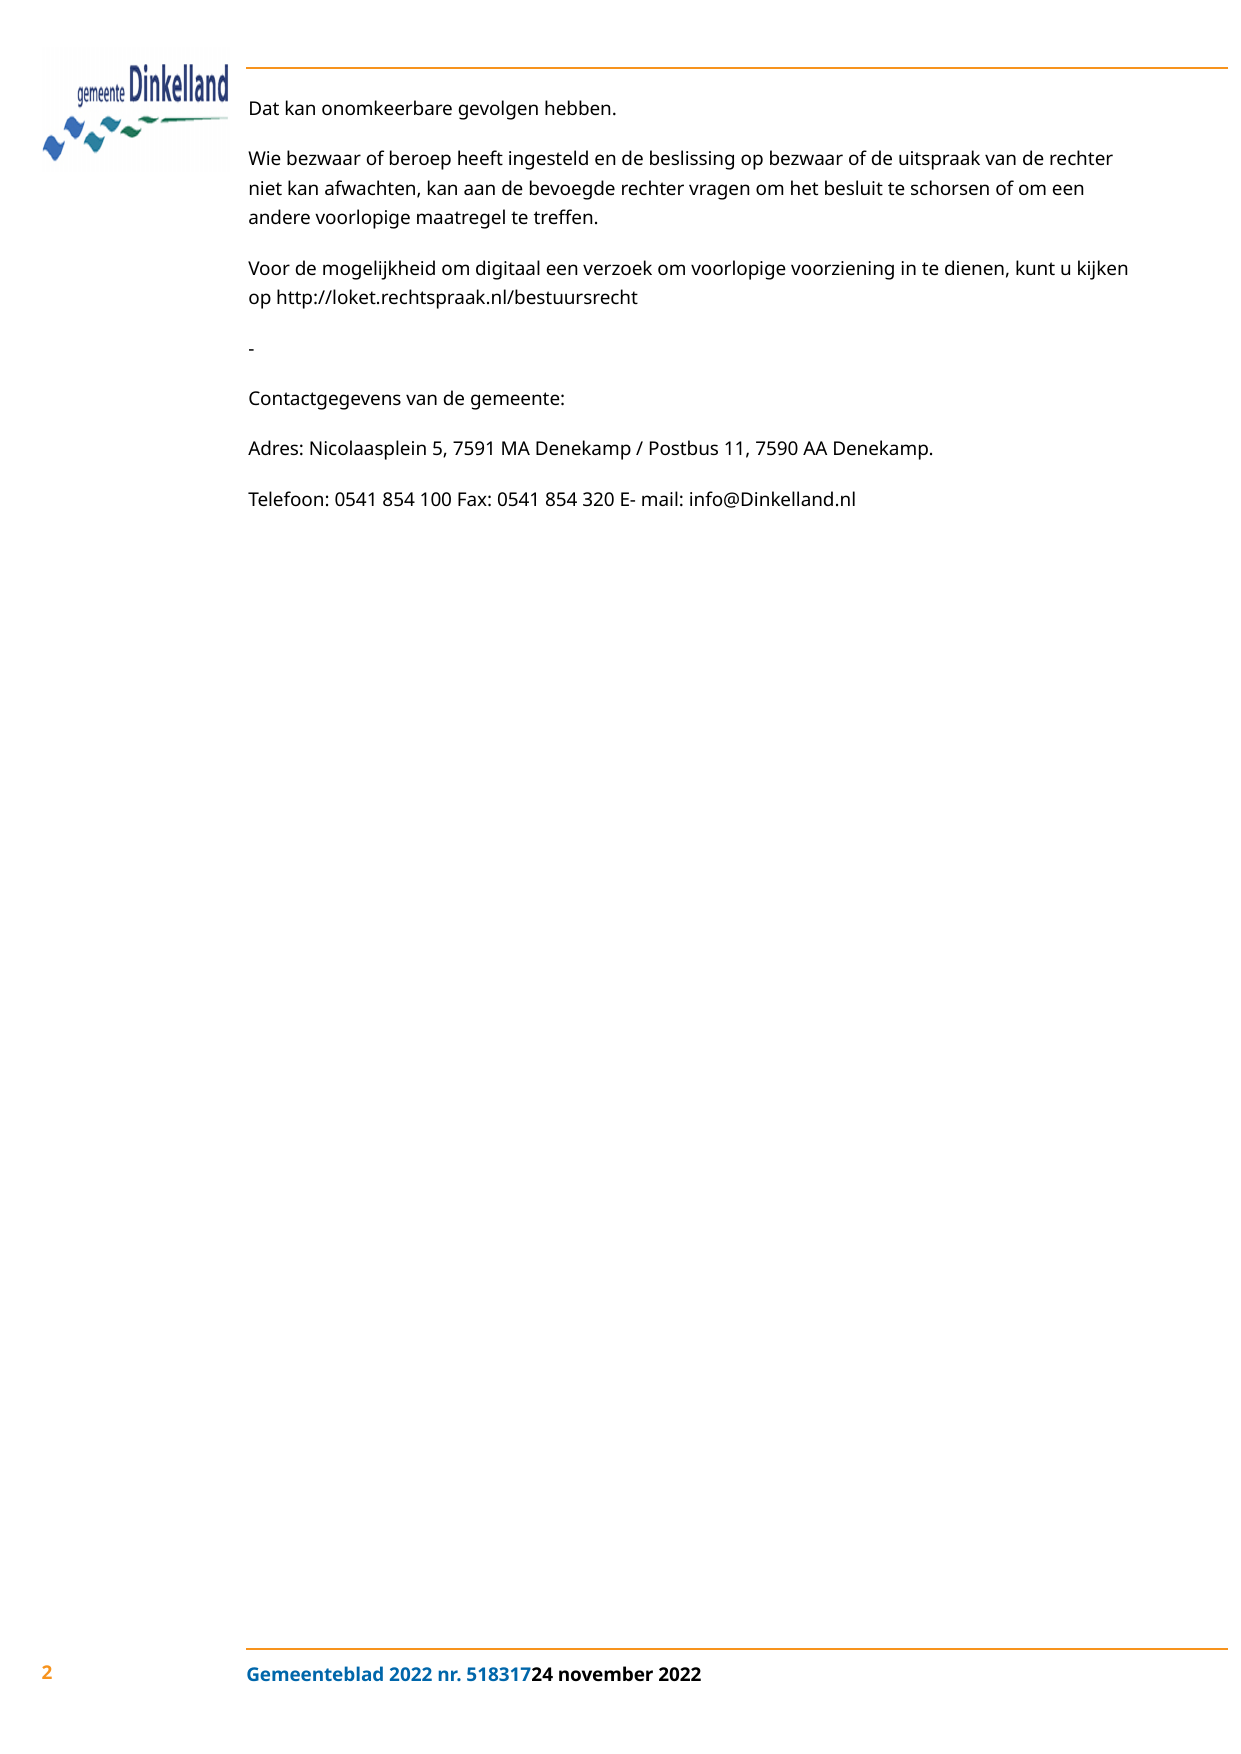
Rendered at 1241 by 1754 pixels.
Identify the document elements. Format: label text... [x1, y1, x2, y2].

text Dat kan onomkeerbare gevolgen hebben. [248, 95, 1152, 121]
text Wie bezwaar of beroep heeft ingesteld en de beslissing op bezwaar of de uitspraak van de rechter niet kan afwachten, kan aan de bevoegde rechter vragen om het besluit te schorsen of om een andere voorlopige maatregel te treffen. [248, 145, 1152, 230]
picture [41, 47, 231, 172]
text Adres: Nicolaasplein 5, 7591 MA Denekamp / Postbus 11, 7590 AA Denekamp. [248, 436, 1152, 461]
text Voor de mogelijkheid om digitaal een verzoek om voorlopige voorziening in te dienen, kunt u kijken op http://loket.rechtspraak.nl/bestuursrecht [248, 255, 1152, 310]
text Contactgegevens van de gemeente: [248, 385, 1152, 411]
text Telefoon: 0541 854 100 Fax: 0541 854 320 E- mail: info@Dinkelland.nl [248, 486, 1152, 512]
text - [248, 335, 1152, 361]
